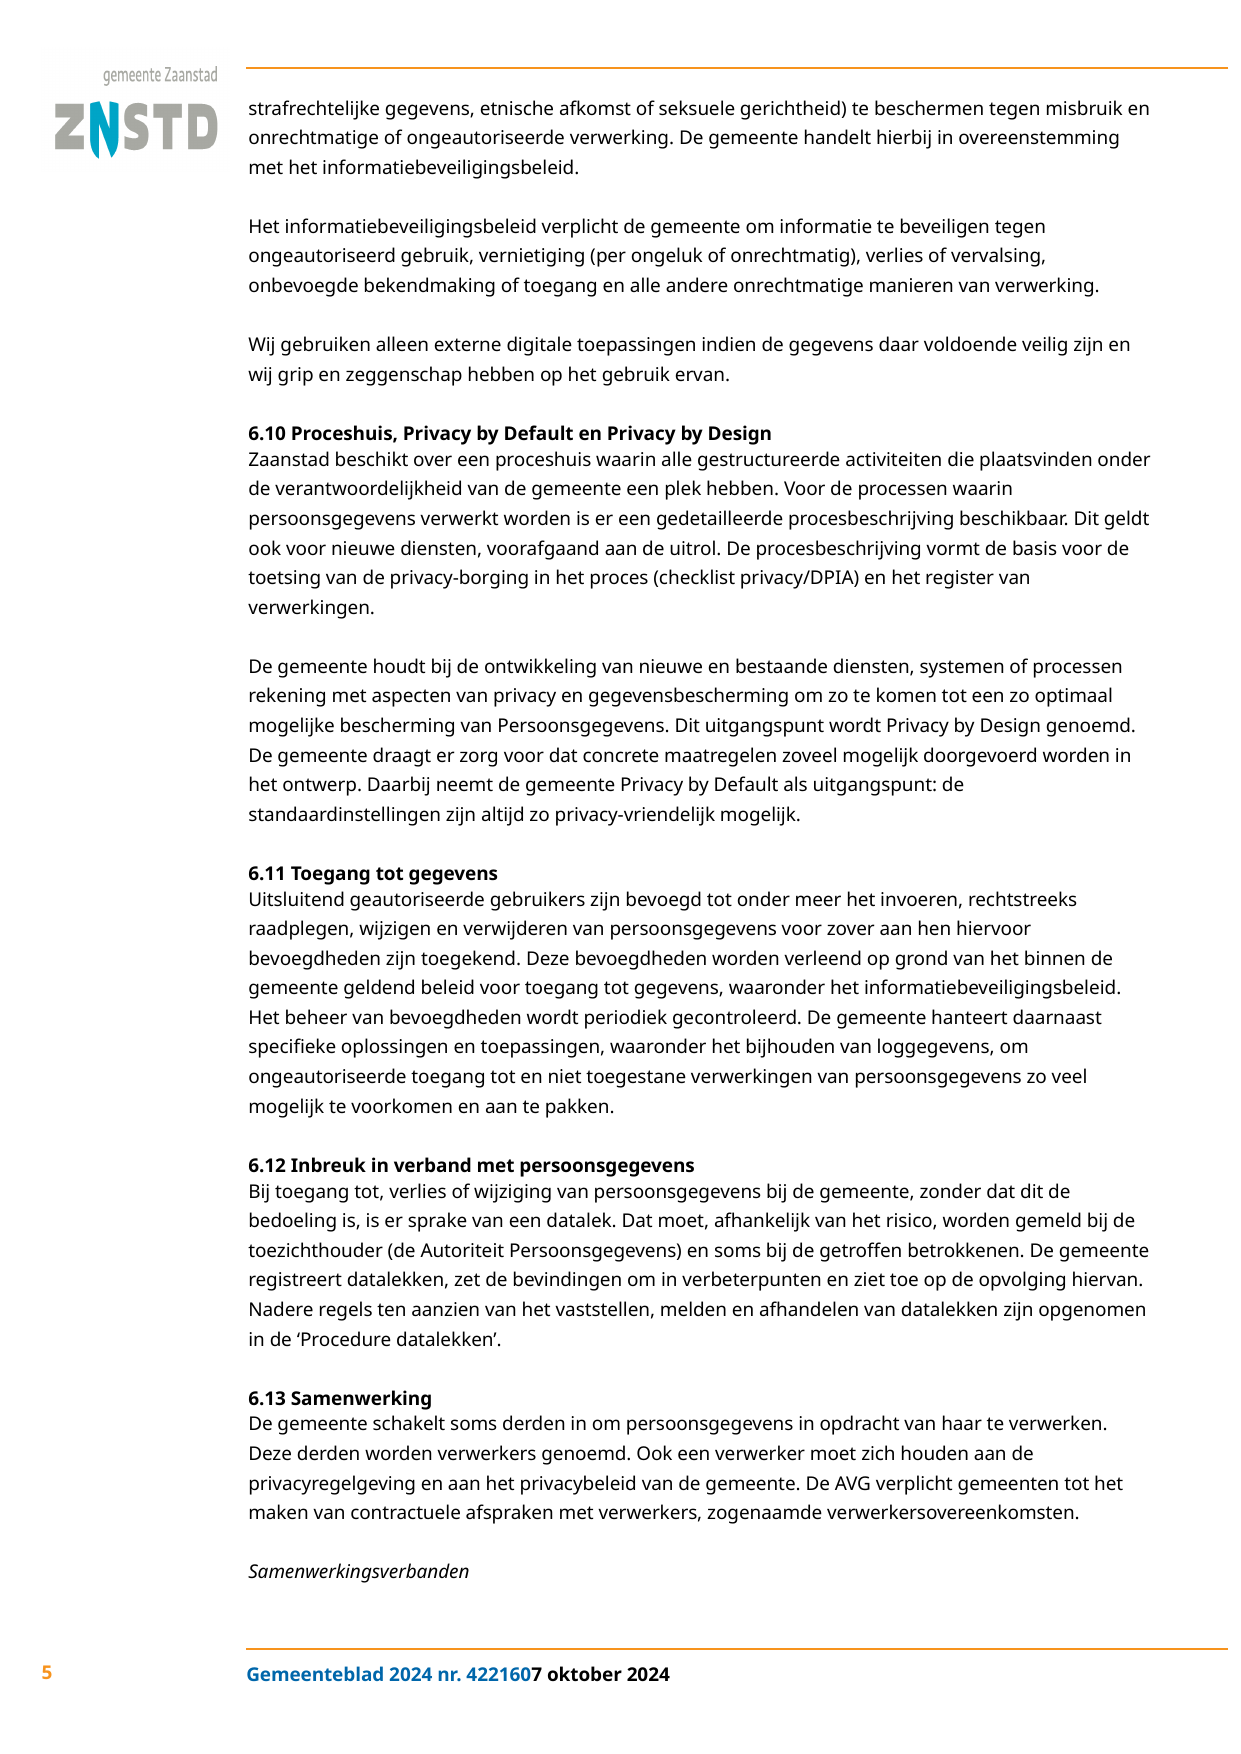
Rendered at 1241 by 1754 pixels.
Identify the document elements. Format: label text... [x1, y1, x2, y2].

picture [41, 47, 231, 172]
text Wij gebruiken alleen externe digitale toepassingen indien de gegevens daar voldoende veilig zijn en wij grip en zeggenschap hebben op het gebruik ervan. [248, 331, 1152, 387]
text 6.10 Proceshuis, Privacy by Default en Privacy by Design [248, 420, 1152, 446]
text Uitsluitend geautoriseerde gebruikers zijn bevoegd tot onder meer het invoeren, rechtstreeks raadplegen, wijzigen en verwijderen van persoonsgegevens voor zover aan hen hiervoor bevoegdheden zijn toegekend. Deze bevoegdheden worden verleend op grond van het binnen de gemeente geldend beleid voor toegang tot gegevens, waaronder het informatiebeveiligingsbeleid. Het beheer van bevoegdheden wordt periodiek gecontroleerd. De gemeente hanteert daarnaast specifieke oplossingen en toepassingen, waaronder het bijhouden van loggegevens, om ongeautoriseerde toegang tot en niet toegestane verwerkingen van persoonsgegevens zo veel mogelijk te voorkomen en aan te pakken. [248, 886, 1152, 1119]
text De gemeente schakelt soms derden in om persoonsgegevens in opdracht van haar te verwerken. Deze derden worden verwerkers genoemd. Ook een verwerker moet zich houden aan de privacyregelgeving en aan het privacybeleid van de gemeente. De AVG verplicht gemeenten tot het maken van contractuele afspraken met verwerkers, zogenaamde verwerkersovereenkomsten. [248, 1411, 1152, 1525]
text strafrechtelijke gegevens, etnische afkomst of seksuele gerichtheid) te beschermen tegen misbruik en onrechtmatige of ongeautoriseerde verwerking. De gemeente handelt hierbij in overeenstemming met het informatiebeveiligingsbeleid. [248, 95, 1152, 180]
text 6.13 Samenwerking [248, 1385, 1152, 1411]
text Samenwerkingsverbanden [248, 1558, 1152, 1584]
text 6.12 Inbreuk in verband met persoonsgegevens [248, 1152, 1152, 1178]
text Het informatiebeveiligingsbeleid verplicht de gemeente om informatie te beveiligen tegen ongeautoriseerd gebruik, vernietiging (per ongeluk of onrechtmatig), verlies of vervalsing, onbevoegde bekendmaking of toegang en alle andere onrechtmatige manieren van verwerking. [248, 213, 1152, 298]
text Zaanstad beschikt over een proceshuis waarin alle gestructureerde activiteiten die plaatsvinden onder de verantwoordelijkheid van de gemeente een plek hebben. Voor de processen waarin persoonsgegevens verwerkt worden is er een gedetailleerde procesbeschrijving beschikbaar. Dit geldt ook voor nieuwe diensten, voorafgaand aan de uitrol. De procesbeschrijving vormt de basis voor de toetsing van de privacy-borging in het proces (checklist privacy/DPIA) en het register van verwerkingen. [248, 446, 1152, 619]
text 6.11 Toegang tot gegevens [248, 860, 1152, 886]
text De gemeente houdt bij de ontwikkeling van nieuwe en bestaande diensten, systemen of processen rekening met aspecten van privacy en gegevensbescherming om zo te komen tot een zo optimaal mogelijke bescherming van Persoonsgegevens. Dit uitgangspunt wordt Privacy by Design genoemd. De gemeente draagt er zorg voor dat concrete maatregelen zoveel mogelijk doorgevoerd worden in het ontwerp. Daarbij neemt de gemeente Privacy by Default als uitgangspunt: de standaardinstellingen zijn altijd zo privacy-vriendelijk mogelijk. [248, 653, 1152, 827]
text Bij toegang tot, verlies of wijziging van persoonsgegevens bij de gemeente, zonder dat dit de bedoeling is, is er sprake van een datalek. Dat moet, afhankelijk van het risico, worden gemeld bij de toezichthouder (de Autoriteit Persoonsgegevens) en soms bij de getroffen betrokkenen. De gemeente registreert datalekken, zet de bevindingen om in verbeterpunten en ziet toe op de opvolging hiervan. Nadere regels ten aanzien van het vaststellen, melden en afhandelen van datalekken zijn opgenomen in de ‘Procedure datalekken’. [248, 1178, 1152, 1351]
